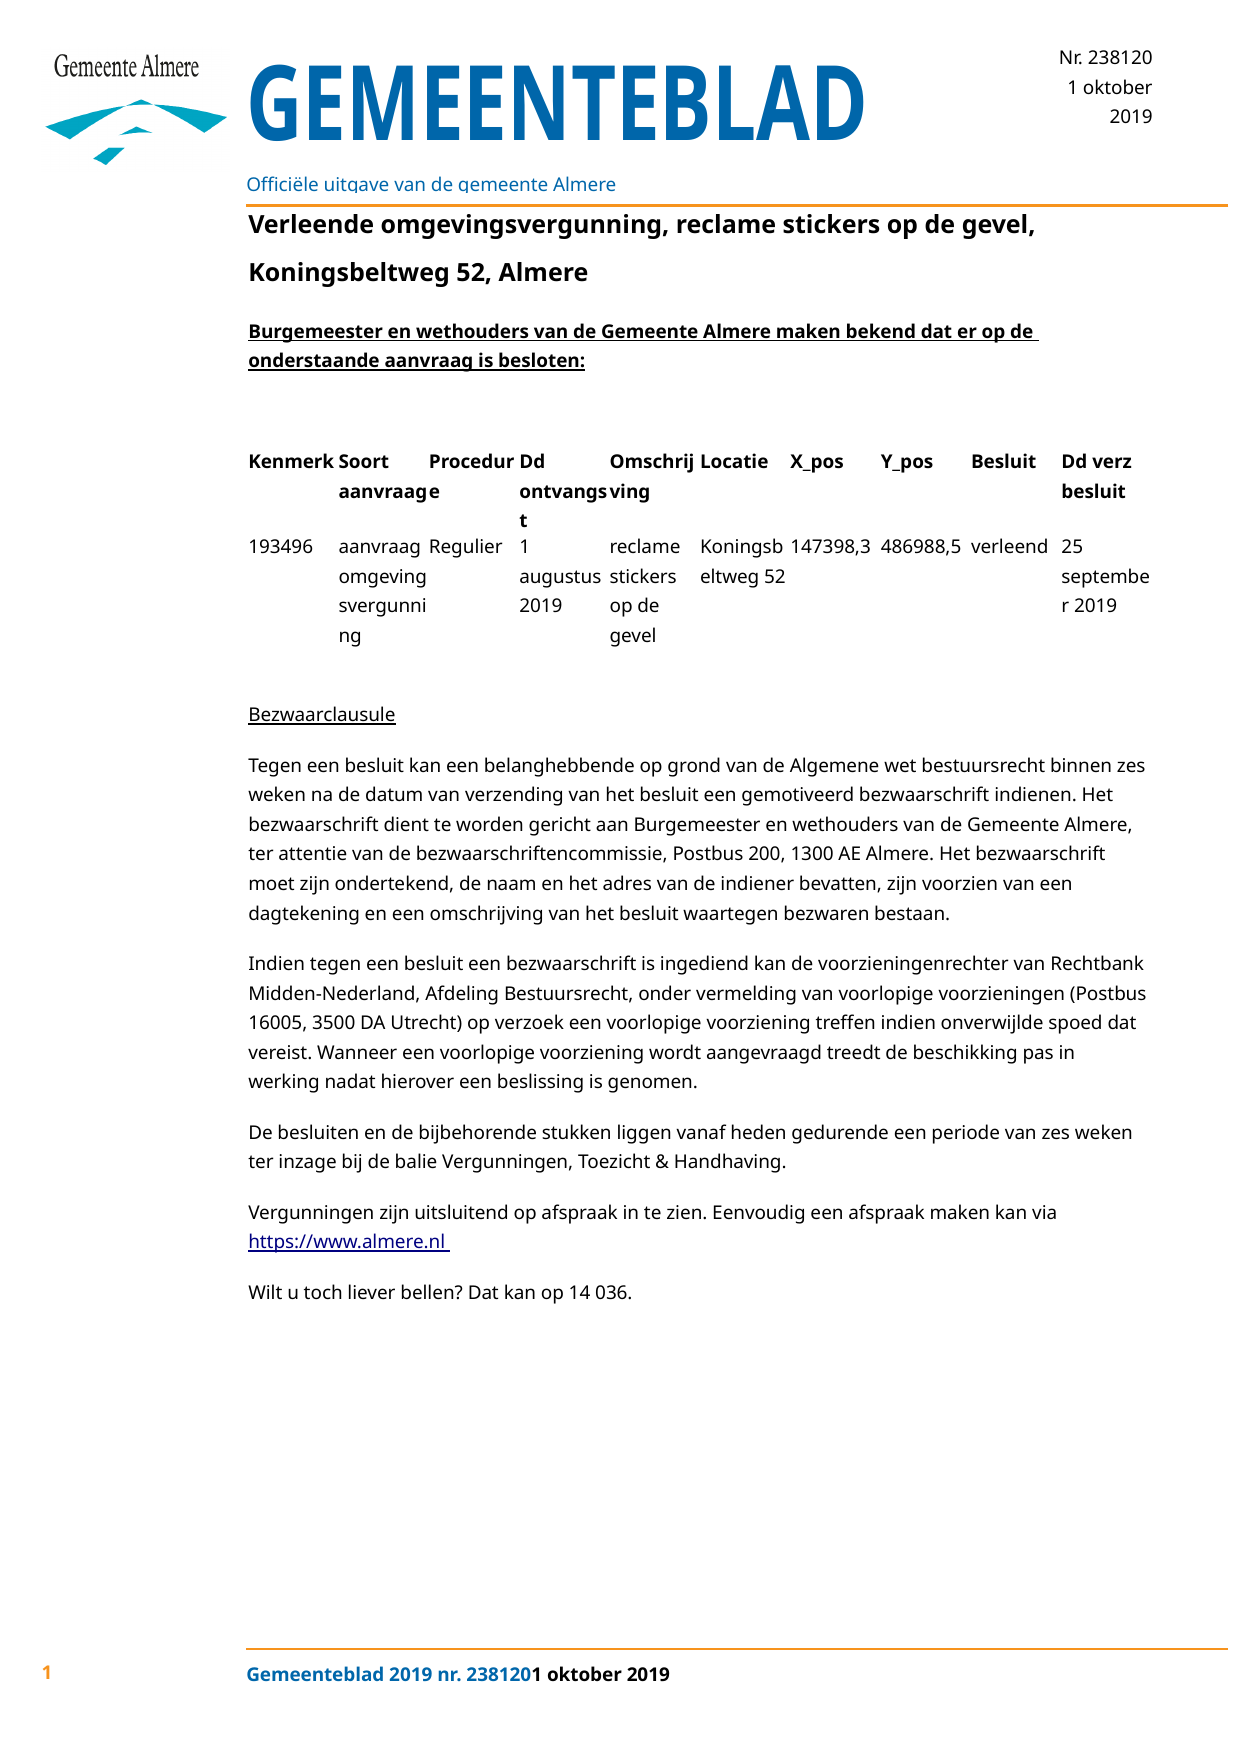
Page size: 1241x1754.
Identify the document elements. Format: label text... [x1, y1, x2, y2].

text De besluiten en de bijbehorende stukken liggen vanaf heden gedurende een periode van zes weken ter inzage bij de balie Vergunningen, Toezicht & Handhaving. [248, 1119, 1152, 1174]
table_cell Koningsbeltweg 52 [700, 533, 790, 648]
table_header Soort aanvraag [338, 449, 429, 533]
table_cell Regulier [429, 533, 519, 648]
text Verleende omgevingsvergunning, reclame stickers op de gevel, Koningsbeltweg 52, Almere [248, 207, 1152, 288]
table_header Locatie [700, 449, 790, 533]
text Vergunningen zijn uitsluitend op afspraak in te zien. Eenvoudig een afspraak maken kan via https://www.almere.nl [248, 1199, 1152, 1254]
table_header Y_pos [881, 449, 971, 533]
table_header Kenmerk [248, 449, 338, 533]
table_header Dd ontvangst [519, 449, 609, 533]
table_cell 147398,3 [790, 533, 881, 648]
table_header Procedure [429, 449, 519, 533]
picture [41, 47, 231, 172]
text Wilt u toch liever bellen? Dat kan op 14 036. [248, 1279, 1152, 1305]
table_header Besluit [971, 449, 1061, 533]
table_header Dd verz besluit [1061, 449, 1152, 533]
table_cell 25 september 2019 [1061, 533, 1152, 648]
table_cell reclame stickers op de gevel [609, 533, 700, 648]
table_cell 1 augustus 2019 [519, 533, 609, 648]
table_header Omschrijving [609, 449, 700, 533]
table_cell 193496 [248, 533, 338, 648]
text Tegen een besluit kan een belanghebbende op grond van de Algemene wet bestuursrecht binnen zes weken na de datum van verzending van het besluit een gemotiveerd bezwaarschrift indienen. Het bezwaarschrift dient te worden gericht aan Burgemeester en wethouders van de Gemeente Almere, ter attentie van de bezwaarschriftencommissie, Postbus 200, 1300 AE Almere. Het bezwaarschrift moet zijn ondertekend, de naam en het adres van de indiener bevatten, zijn voorzien van een dagtekening en een omschrijving van het besluit waartegen bezwaren bestaan. [248, 752, 1152, 926]
table_cell aanvraag omgevingsvergunning [338, 533, 429, 648]
text Burgemeester en wethouders van de Gemeente Almere maken bekend dat er op de onderstaande aanvraag is besloten: [248, 318, 1152, 373]
text Bezwaarclausule [248, 701, 1152, 727]
table_header X_pos [790, 449, 881, 533]
table_cell 486988,5 [881, 533, 971, 648]
table_cell verleend [971, 533, 1061, 648]
text Indien tegen een besluit een bezwaarschrift is ingediend kan de voorzieningenrechter van Rechtbank Midden-Nederland, Afdeling Bestuursrecht, onder vermelding van voorlopige voorzieningen (Postbus 16005, 3500 DA Utrecht) op verzoek een voorlopige voorziening treffen indien onverwijlde spoed dat vereist. Wanneer een voorlopige voorziening wordt aangevraagd treedt de beschikking pas in werking nadat hierover een beslissing is genomen. [248, 950, 1152, 1094]
